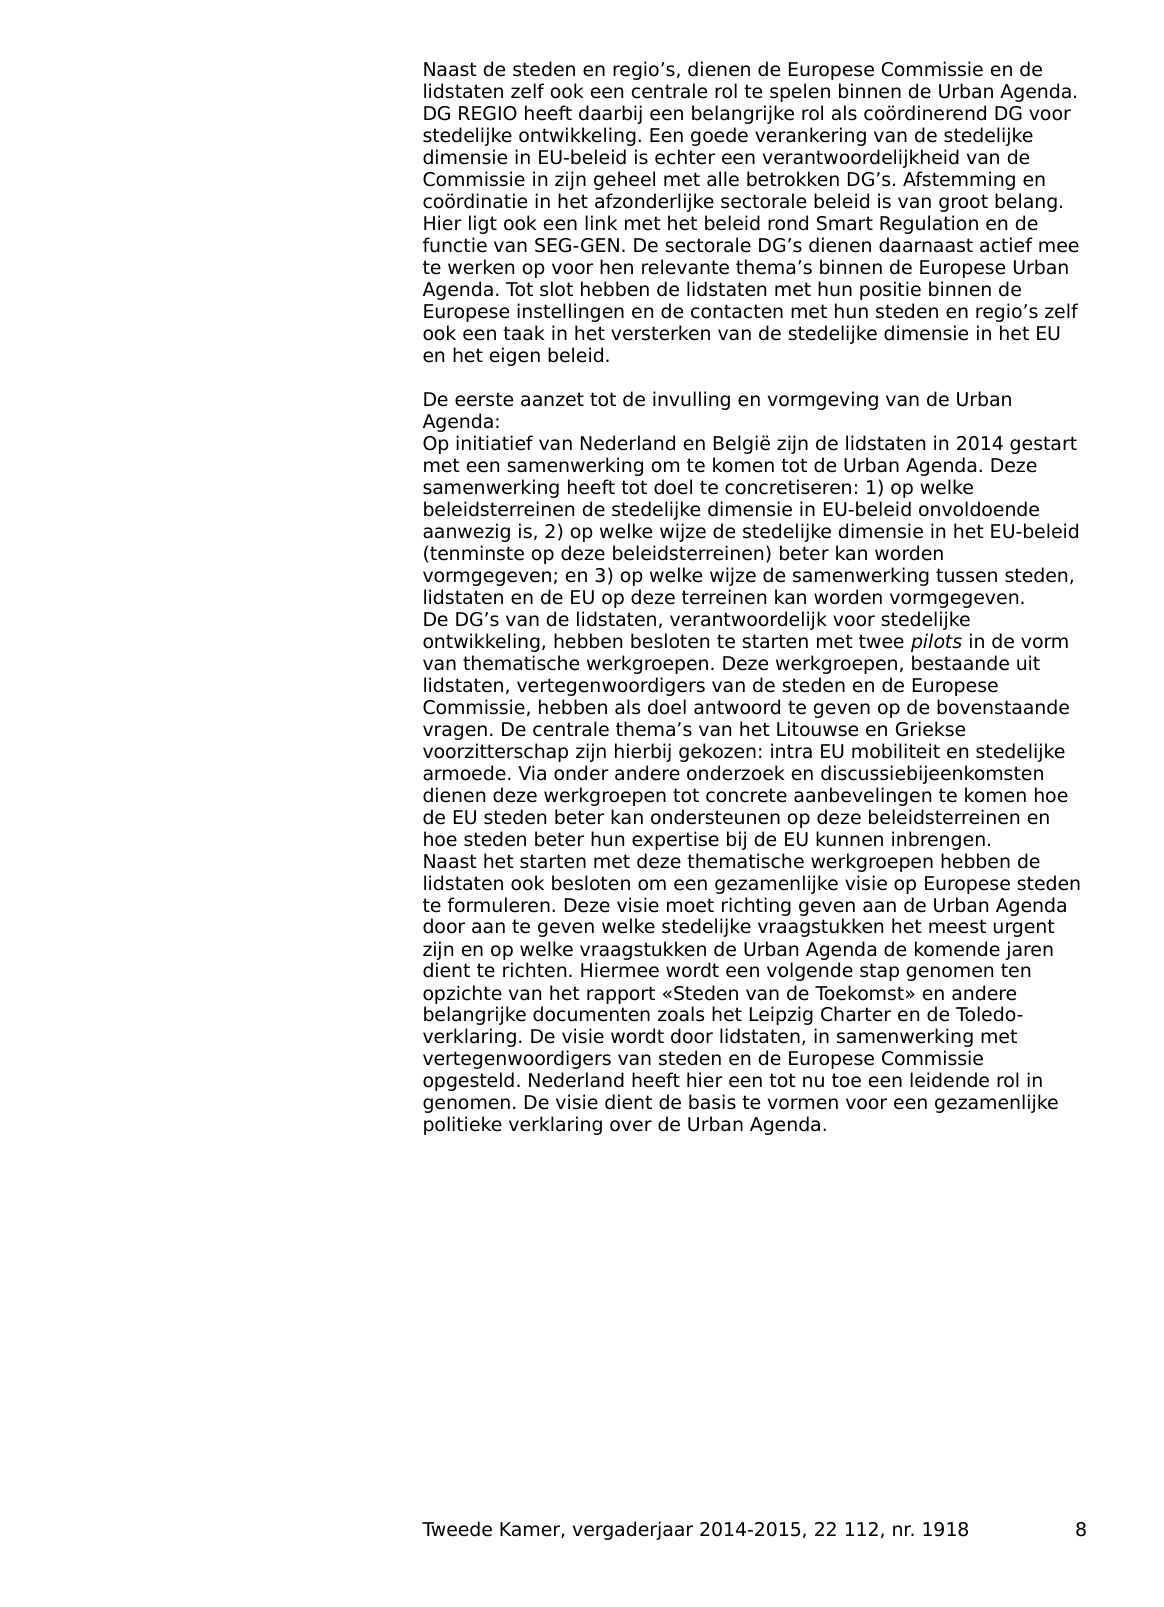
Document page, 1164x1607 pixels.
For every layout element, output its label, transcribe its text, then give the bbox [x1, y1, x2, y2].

text Naast de steden en regio’s, dienen de Europese Commissie en de lidstaten zelf ook een centrale rol te spelen binnen de Urban Agenda. DG REGIO heeft daarbij een belangrijke rol als coördinerend DG voor stedelijke ontwikkeling. Een goede verankering van de stedelijke dimensie in EU-beleid is echter een verantwoordelijkheid van de Commissie in zijn geheel met alle betrokken DG’s. Afstemming en coördinatie in het afzonderlijke sectorale beleid is van groot belang. Hier ligt ook een link met het beleid rond Smart Regulation en de functie van SEG-GEN. De sectorale DG’s dienen daarnaast actief mee te werken op voor hen relevante thema’s binnen de Europese Urban Agenda. Tot slot hebben de lidstaten met hun positie binnen de Europese instellingen en de contacten met hun steden en regio’s zelf ook een taak in het versterken van de stedelijke dimensie in het EU en het eigen beleid. [422, 59, 1087, 367]
text De DG’s van de lidstaten, verantwoordelijk voor stedelijke ontwikkeling, hebben besloten te starten met twee pilots in de vorm van thematische werkgroepen. Deze werkgroepen, bestaande uit lidstaten, vertegenwoordigers van de steden en de Europese Commissie, hebben als doel antwoord te geven op de bovenstaande vragen. De centrale thema’s van het Litouwse en Griekse voorzitterschap zijn hierbij gekozen: intra EU mobiliteit en stedelijke armoede. Via onder andere onderzoek en discussiebijeenkomsten dienen deze werkgroepen tot concrete aanbevelingen te komen hoe de EU steden beter kan ondersteunen op deze beleidsterreinen en hoe steden beter hun expertise bij de EU kunnen inbrengen. [422, 609, 1087, 851]
text De eerste aanzet tot de invulling en vormgeving van de Urban Agenda: [422, 389, 1087, 433]
text Op initiatief van Nederland en België zijn de lidstaten in 2014 gestart met een samenwerking om te komen tot de Urban Agenda. Deze samenwerking heeft tot doel te concretiseren: 1) op welke beleidsterreinen de stedelijke dimensie in EU-beleid onvoldoende aanwezig is, 2) op welke wijze de stedelijke dimensie in het EU-beleid (tenminste op deze beleidsterreinen) beter kan worden vormgegeven; en 3) op welke wijze de samenwerking tussen steden, lidstaten en de EU op deze terreinen kan worden vormgegeven. [422, 433, 1087, 609]
text Naast het starten met deze thematische werkgroepen hebben de lidstaten ook besloten om een gezamenlijke visie op Europese steden te formuleren. Deze visie moet richting geven aan de Urban Agenda door aan te geven welke stedelijke vraagstukken het meest urgent zijn en op welke vraagstukken de Urban Agenda de komende jaren dient te richten. Hiermee wordt een volgende stap genomen ten opzichte van het rapport «Steden van de Toekomst» en andere belangrijke documenten zoals het Leipzig Charter en de Toledo-verklaring. De visie wordt door lidstaten, in samenwerking met vertegenwoordigers van steden en de Europese Commissie opgesteld. Nederland heeft hier een tot nu toe een leidende rol in genomen. De visie dient de basis te vormen voor een gezamenlijke politieke verklaring over de Urban Agenda. [422, 851, 1087, 1136]
